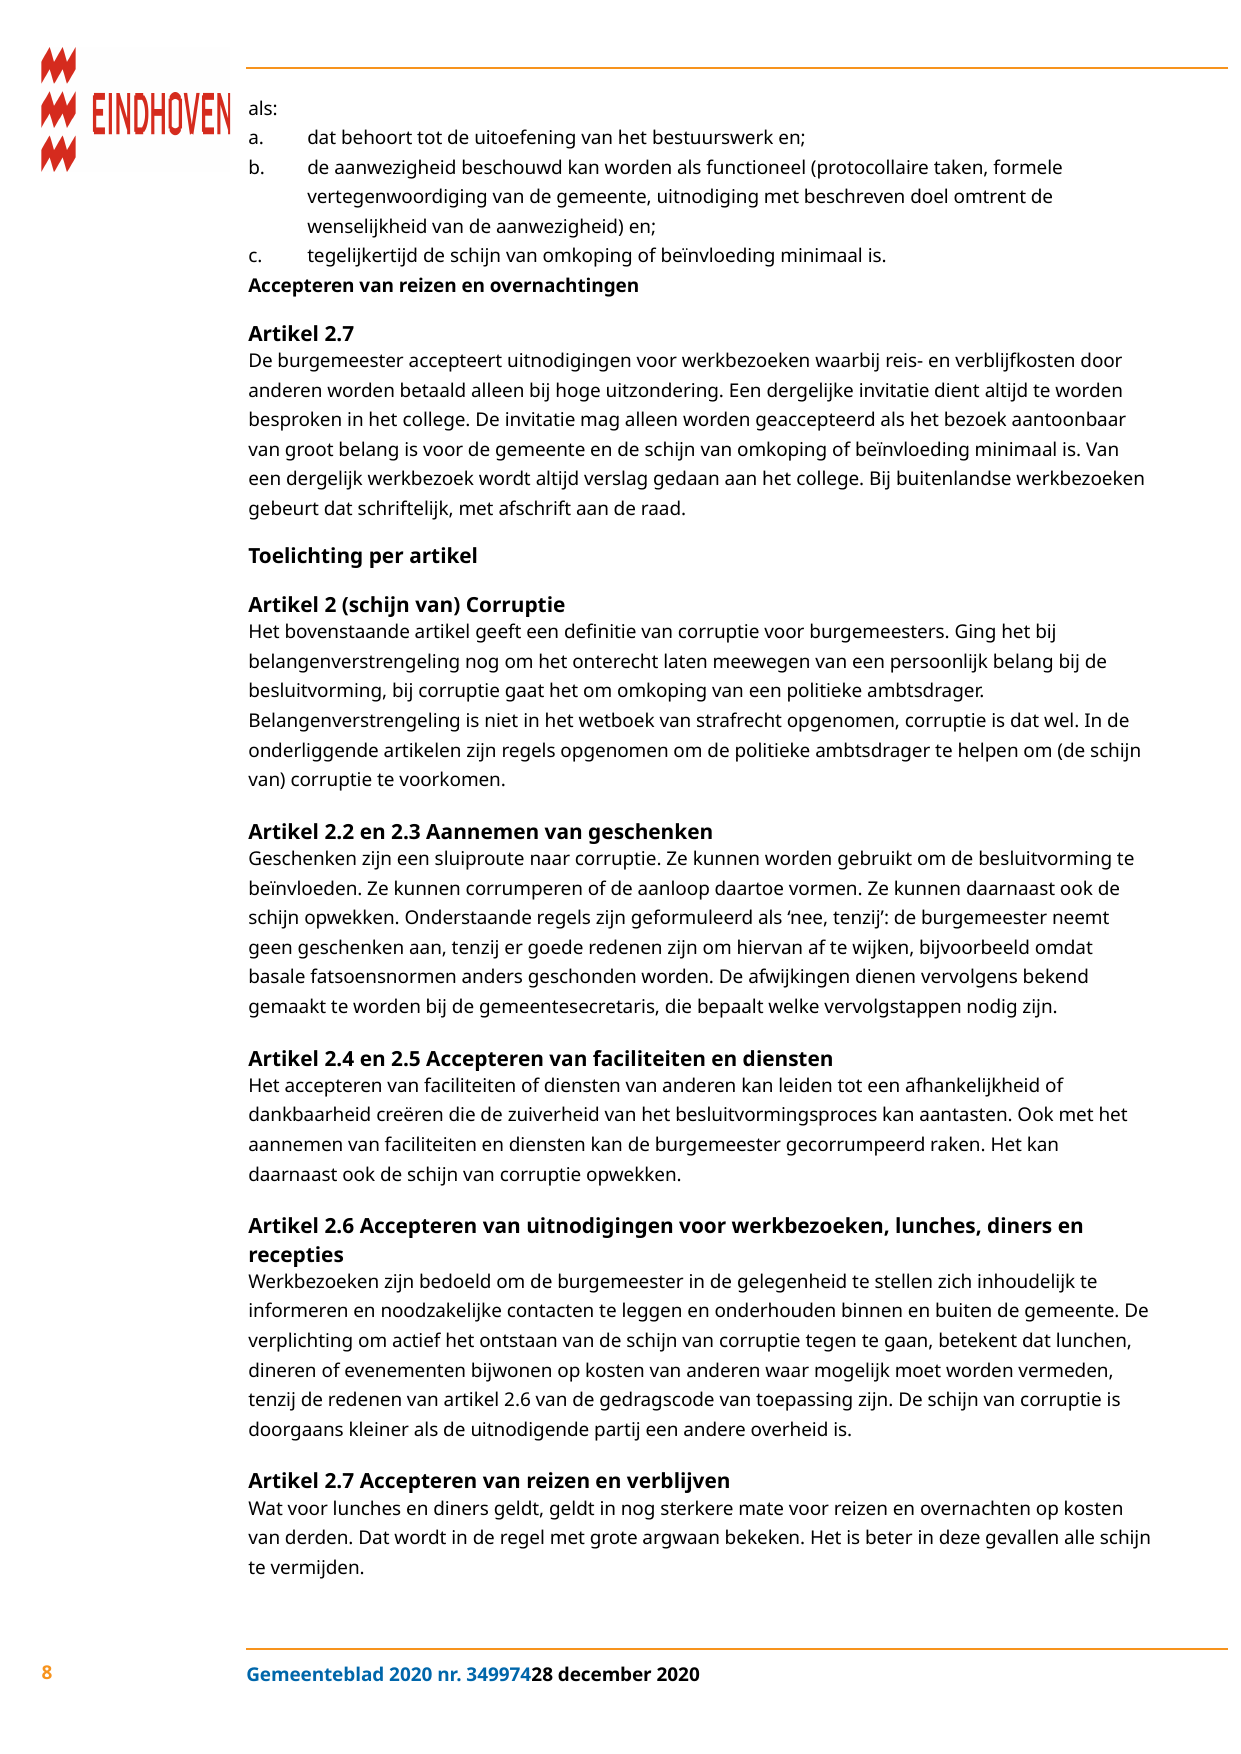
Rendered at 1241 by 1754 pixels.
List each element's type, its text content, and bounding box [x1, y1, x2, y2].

text Artikel 2 (schijn van) Corruptie [248, 590, 1152, 618]
text Het bovenstaande artikel geeft een definitie van corruptie voor burgemeesters. Ging het bij belangenverstrengeling nog om het onterecht laten meewegen van een persoonlijk belang bij de besluitvorming, bij corruptie gaat het om omkoping van een politieke ambtsdrager. Belangenverstrengeling is niet in het wetboek van strafrecht opgenomen, corruptie is dat wel. In de onderliggende artikelen zijn regels opgenomen om de politieke ambtsdrager te helpen om (de schijn van) corruptie te voorkomen. [248, 618, 1152, 792]
list tegelijkertijd de schijn van omkoping of beïnvloeding minimaal is. [248, 243, 1152, 268]
text Wat voor lunches en diners geldt, geldt in nog sterkere mate voor reizen en overnachten op kosten van derden. Dat wordt in de regel met grote argwaan bekeken. Het is beter in deze gevallen alle schijn te vermijden. [248, 1495, 1152, 1580]
text Artikel 2.6 Accepteren van uitnodigingen voor werkbezoeken, lunches, diners en recepties [248, 1211, 1152, 1268]
text Artikel 2.7 Accepteren van reizen en verblijven [248, 1466, 1152, 1495]
text Geschenken zijn een sluiproute naar corruptie. Ze kunnen worden gebruikt om de besluitvorming te beïnvloeden. Ze kunnen corrumperen of de aanloop daartoe vormen. Ze kunnen daarnaast ook de schijn opwekken. Onderstaande regels zijn geformuleerd als ‘nee, tenzij’: de burgemeester neemt geen geschenken aan, tenzij er goede redenen zijn om hiervan af te wijken, bijvoorbeeld omdat basale fatsoensnormen anders geschonden worden. De afwijkingen dienen vervolgens bekend gemaakt te worden bij de gemeentesecretaris, die bepaalt welke vervolgstappen nodig zijn. [248, 845, 1152, 1019]
text Artikel 2.4 en 2.5 Accepteren van faciliteiten en diensten [248, 1044, 1152, 1072]
text Artikel 2.2 en 2.3 Aannemen van geschenken [248, 817, 1152, 845]
picture [41, 47, 231, 172]
text als: [248, 95, 1152, 121]
list dat behoort tot de uitoefening van het bestuurswerk en; [248, 124, 1152, 150]
text De burgemeester accepteert uitnodigingen voor werkbezoeken waarbij reis- en verblijfkosten door anderen worden betaald alleen bij hoge uitzondering. Een dergelijke invitatie dient altijd te worden besproken in het college. De invitatie mag alleen worden geaccepteerd als het bezoek aantoonbaar van groot belang is voor de gemeente en de schijn van omkoping of beïnvloeding minimaal is. Van een dergelijk werkbezoek wordt altijd verslag gedaan aan het college. Bij buitenlandse werkbezoeken gebeurt dat schriftelijk, met afschrift aan de raad. [248, 347, 1152, 521]
list de aanwezigheid beschouwd kan worden als functioneel (protocollaire taken, formele vertegenwoordiging van de gemeente, uitnodiging met beschreven doel omtrent de wenselijkheid van de aanwezigheid) en; [248, 154, 1152, 239]
text Het accepteren van faciliteiten of diensten van anderen kan leiden tot een afhankelijkheid of dankbaarheid creëren die de zuiverheid van het besluitvormingsproces kan aantasten. Ook met het aannemen van faciliteiten en diensten kan de burgemeester gecorrumpeerd raken. Het kan daarnaast ook de schijn van corruptie opwekken. [248, 1072, 1152, 1187]
text Artikel 2.7 [248, 319, 1152, 347]
text Accepteren van reizen en overnachtingen [248, 272, 1152, 298]
text Werkbezoeken zijn bedoeld om de burgemeester in de gelegenheid te stellen zich inhoudelijk te informeren en noodzakelijke contacten te leggen en onderhouden binnen en buiten de gemeente. De verplichting om actief het ontstaan van de schijn van corruptie tegen te gaan, betekent dat lunchen, dineren of evenementen bijwonen op kosten van anderen waar mogelijk moet worden vermeden, tenzij de redenen van artikel 2.6 van de gedragscode van toepassing zijn. De schijn van corruptie is doorgaans kleiner als de uitnodigende partij een andere overheid is. [248, 1268, 1152, 1442]
text Toelichting per artikel [248, 541, 1152, 569]
